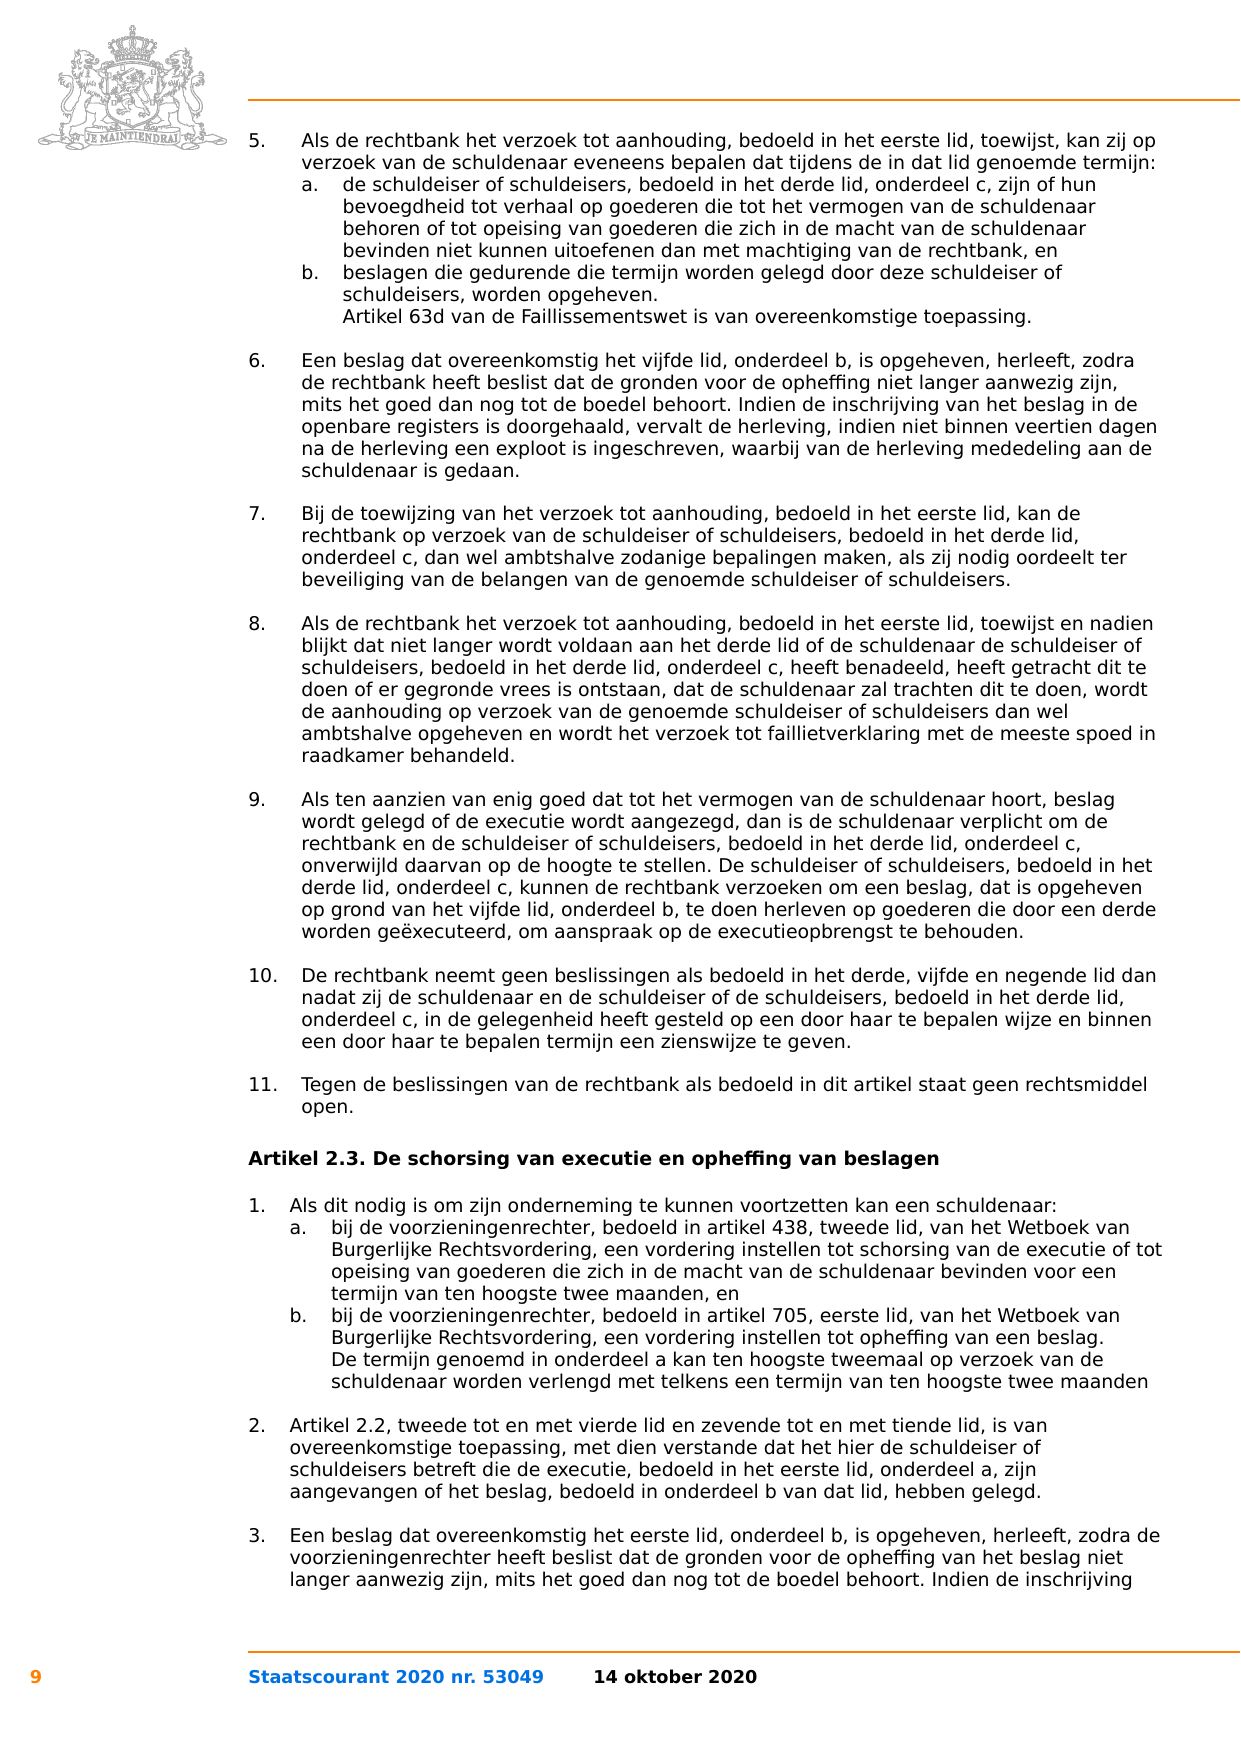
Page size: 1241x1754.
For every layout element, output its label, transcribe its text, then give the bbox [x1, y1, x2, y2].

picture [38, 25, 227, 150]
text b. beslagen die gedurende die termijn worden gelegd door deze schuldeiser of schuldeisers, worden opgeheven. [301, 262, 1163, 306]
text 7. Bij de toewijzing van het verzoek tot aanhouding, bedoeld in het eerste lid, kan de rechtbank op verzoek van de schuldeiser of schuldeisers, bedoeld in het derde lid, onderdeel c, dan wel ambtshalve zodanige bepalingen maken, als zij nodig oordeelt ter beveiliging van de belangen van de genoemde schuldeiser of schuldeisers. [248, 503, 1163, 591]
text 8. Als de rechtbank het verzoek tot aanhouding, bedoeld in het eerste lid, toewijst en nadien blijkt dat niet langer wordt voldaan aan het derde lid of de schuldenaar de schuldeiser of schuldeisers, bedoeld in het derde lid, onderdeel c, heeft benadeeld, heeft getracht dit te doen of er gegronde vrees is ontstaan, dat de schuldenaar zal trachten dit te doen, wordt de aanhouding op verzoek van de genoemde schuldeiser of schuldeisers dan wel ambtshalve opgeheven en wordt het verzoek tot faillietverklaring met de meeste spoed in raadkamer behandeld. [248, 613, 1163, 767]
text a. bij de voorzieningenrechter, bedoeld in artikel 438, tweede lid, van het Wetboek van Burgerlijke Rechtsvordering, een vordering instellen tot schorsing van de executie of tot opeising van goederen die zich in de macht van de schuldenaar bevinden voor een termijn van ten hoogste twee maanden, en [289, 1217, 1163, 1305]
text De termijn genoemd in onderdeel a kan ten hoogste tweemaal op verzoek van de schuldenaar worden verlengd met telkens een termijn van ten hoogste twee maanden [331, 1349, 1163, 1393]
text 6. Een beslag dat overeenkomstig het vijfde lid, onderdeel b, is opgeheven, herleeft, zodra de rechtbank heeft beslist dat de gronden voor de opheffing niet langer aanwezig zijn, mits het goed dan nog tot de boedel behoort. Indien de inschrijving van het beslag in de openbare registers is doorgehaald, vervalt de herleving, indien niet binnen veertien dagen na de herleving een exploot is ingeschreven, waarbij van de herleving mededeling aan de schuldenaar is gedaan. [248, 349, 1163, 481]
text 2. Artikel 2.2, tweede tot en met vierde lid en zevende tot en met tiende lid, is van overeenkomstige toepassing, met dien verstande dat het hier de schuldeiser of schuldeisers betreft die de executie, bedoeld in het eerste lid, onderdeel a, zijn aangevangen of het beslag, bedoeld in onderdeel b van dat lid, hebben gelegd. [248, 1415, 1163, 1503]
text 3. Een beslag dat overeenkomstig het eerste lid, onderdeel b, is opgeheven, herleeft, zodra de voorzieningenrechter heeft beslist dat de gronden voor de opheffing van het beslag niet langer aanwezig zijn, mits het goed dan nog tot de boedel behoort. Indien de inschrijving [248, 1525, 1163, 1591]
subtitle Artikel 2.3. De schorsing van executie en opheffing van beslagen [248, 1148, 1163, 1170]
text 9. Als ten aanzien van enig goed dat tot het vermogen van de schuldenaar hoort, beslag wordt gelegd of de executie wordt aangezegd, dan is de schuldenaar verplicht om de rechtbank en de schuldeiser of schuldeisers, bedoeld in het derde lid, onderdeel c, onverwijld daarvan op de hoogte te stellen. De schuldeiser of schuldeisers, bedoeld in het derde lid, onderdeel c, kunnen de rechtbank verzoeken om een beslag, dat is opgeheven op grond van het vijfde lid, onderdeel b, te doen herleven op goederen die door een derde worden geëxecuteerd, om aanspraak op de executieopbrengst te behouden. [248, 789, 1163, 943]
text 10. De rechtbank neemt geen beslissingen als bedoeld in het derde, vijfde en negende lid dan nadat zij de schuldenaar en de schuldeiser of de schuldeisers, bedoeld in het derde lid, onderdeel c, in de gelegenheid heeft gesteld op een door haar te bepalen wijze en binnen een door haar te bepalen termijn een zienswijze te geven. [248, 964, 1163, 1052]
text Artikel 63d van de Faillissementswet is van overeenkomstige toepassing. [342, 306, 1163, 328]
text 1. Als dit nodig is om zijn onderneming te kunnen voortzetten kan een schuldenaar: [248, 1195, 1163, 1217]
text b. bij de voorzieningenrechter, bedoeld in artikel 705, eerste lid, van het Wetboek van Burgerlijke Rechtsvordering, een vordering instellen tot opheffing van een beslag. [289, 1305, 1163, 1349]
text 11. Tegen de beslissingen van de rechtbank als bedoeld in dit artikel staat geen rechtsmiddel open. [248, 1074, 1163, 1118]
text a. de schuldeiser of schuldeisers, bedoeld in het derde lid, onderdeel c, zijn of hun bevoegdheid tot verhaal op goederen die tot het vermogen van de schuldenaar behoren of tot opeising van goederen die zich in de macht van de schuldenaar bevinden niet kunnen uitoefenen dan met machtiging van de rechtbank, en [301, 174, 1163, 262]
text 5. Als de rechtbank het verzoek tot aanhouding, bedoeld in het eerste lid, toewijst, kan zij op verzoek van de schuldenaar eveneens bepalen dat tijdens de in dat lid genoemde termijn: [248, 130, 1163, 174]
